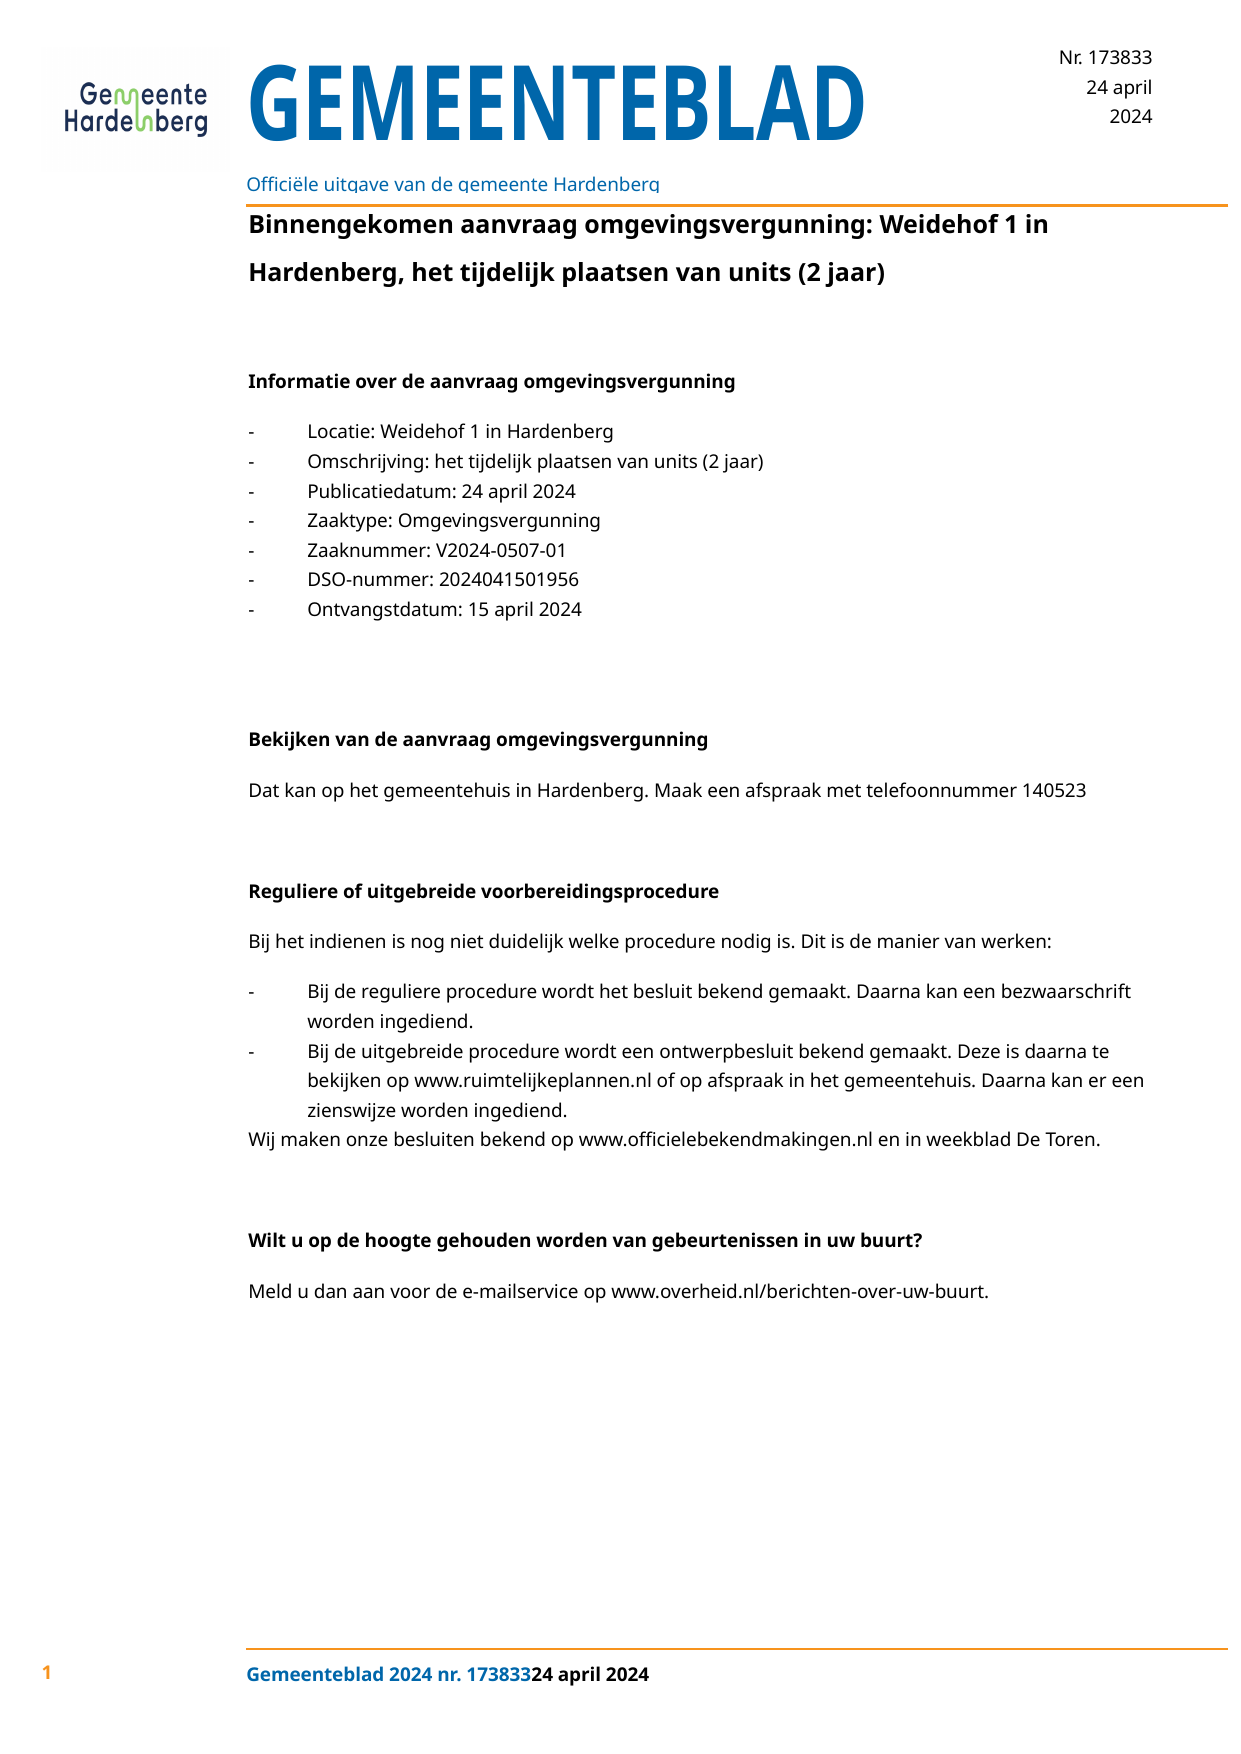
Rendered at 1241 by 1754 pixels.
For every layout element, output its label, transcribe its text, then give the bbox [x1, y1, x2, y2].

list Publicatiedatum: 24 april 2024 [248, 478, 1152, 504]
list Ontvangstdatum: 15 april 2024 [248, 596, 1152, 622]
list Bij de uitgebreide procedure wordt een ontwerpbesluit bekend gemaakt. Deze is daarna te bekijken op www.ruimtelijkeplannen.nl of op afspraak in het gemeentehuis. Daarna kan er een zienswijze worden ingediend. [248, 1038, 1152, 1123]
list Bij de reguliere procedure wordt het besluit bekend gemaakt. Daarna kan een bezwaarschrift worden ingediend. [248, 979, 1152, 1034]
text Informatie over de aanvraag omgevingsvergunning [248, 368, 1152, 394]
list DSO-nummer: 2024041501956 [248, 567, 1152, 592]
text Wij maken onze besluiten bekend op www.officielebekendmakingen.nl en in weekblad De Toren. [248, 1127, 1152, 1152]
text Wilt u op de hoogte gehouden worden van gebeurtenissen in uw buurt? [248, 1227, 1152, 1253]
text Meld u dan aan voor de e-mailservice op www.overheid.nl/berichten-over-uw-buurt. [248, 1278, 1152, 1304]
picture [41, 47, 231, 172]
list Omschrijving: het tijdelijk plaatsen van units (2 jaar) [248, 448, 1152, 474]
text Reguliere of uitgebreide voorbereidingsprocedure [248, 878, 1152, 904]
text Binnengekomen aanvraag omgevingsvergunning: Weidehof 1 in Hardenberg, het tijdelijk plaatsen van units (2 jaar) [248, 207, 1152, 288]
text Bekijken van de aanvraag omgevingsvergunning [248, 727, 1152, 752]
list Zaaknummer: V2024-0507-01 [248, 537, 1152, 563]
list Zaaktype: Omgevingsvergunning [248, 507, 1152, 533]
list Locatie: Weidehof 1 in Hardenberg [248, 419, 1152, 444]
text Dat kan op het gemeentehuis in Hardenberg. Maak een afspraak met telefoonnummer 140523 [248, 777, 1152, 803]
text Bij het indienen is nog niet duidelijk welke procedure nodig is. Dit is de manier van werken: [248, 928, 1152, 954]
